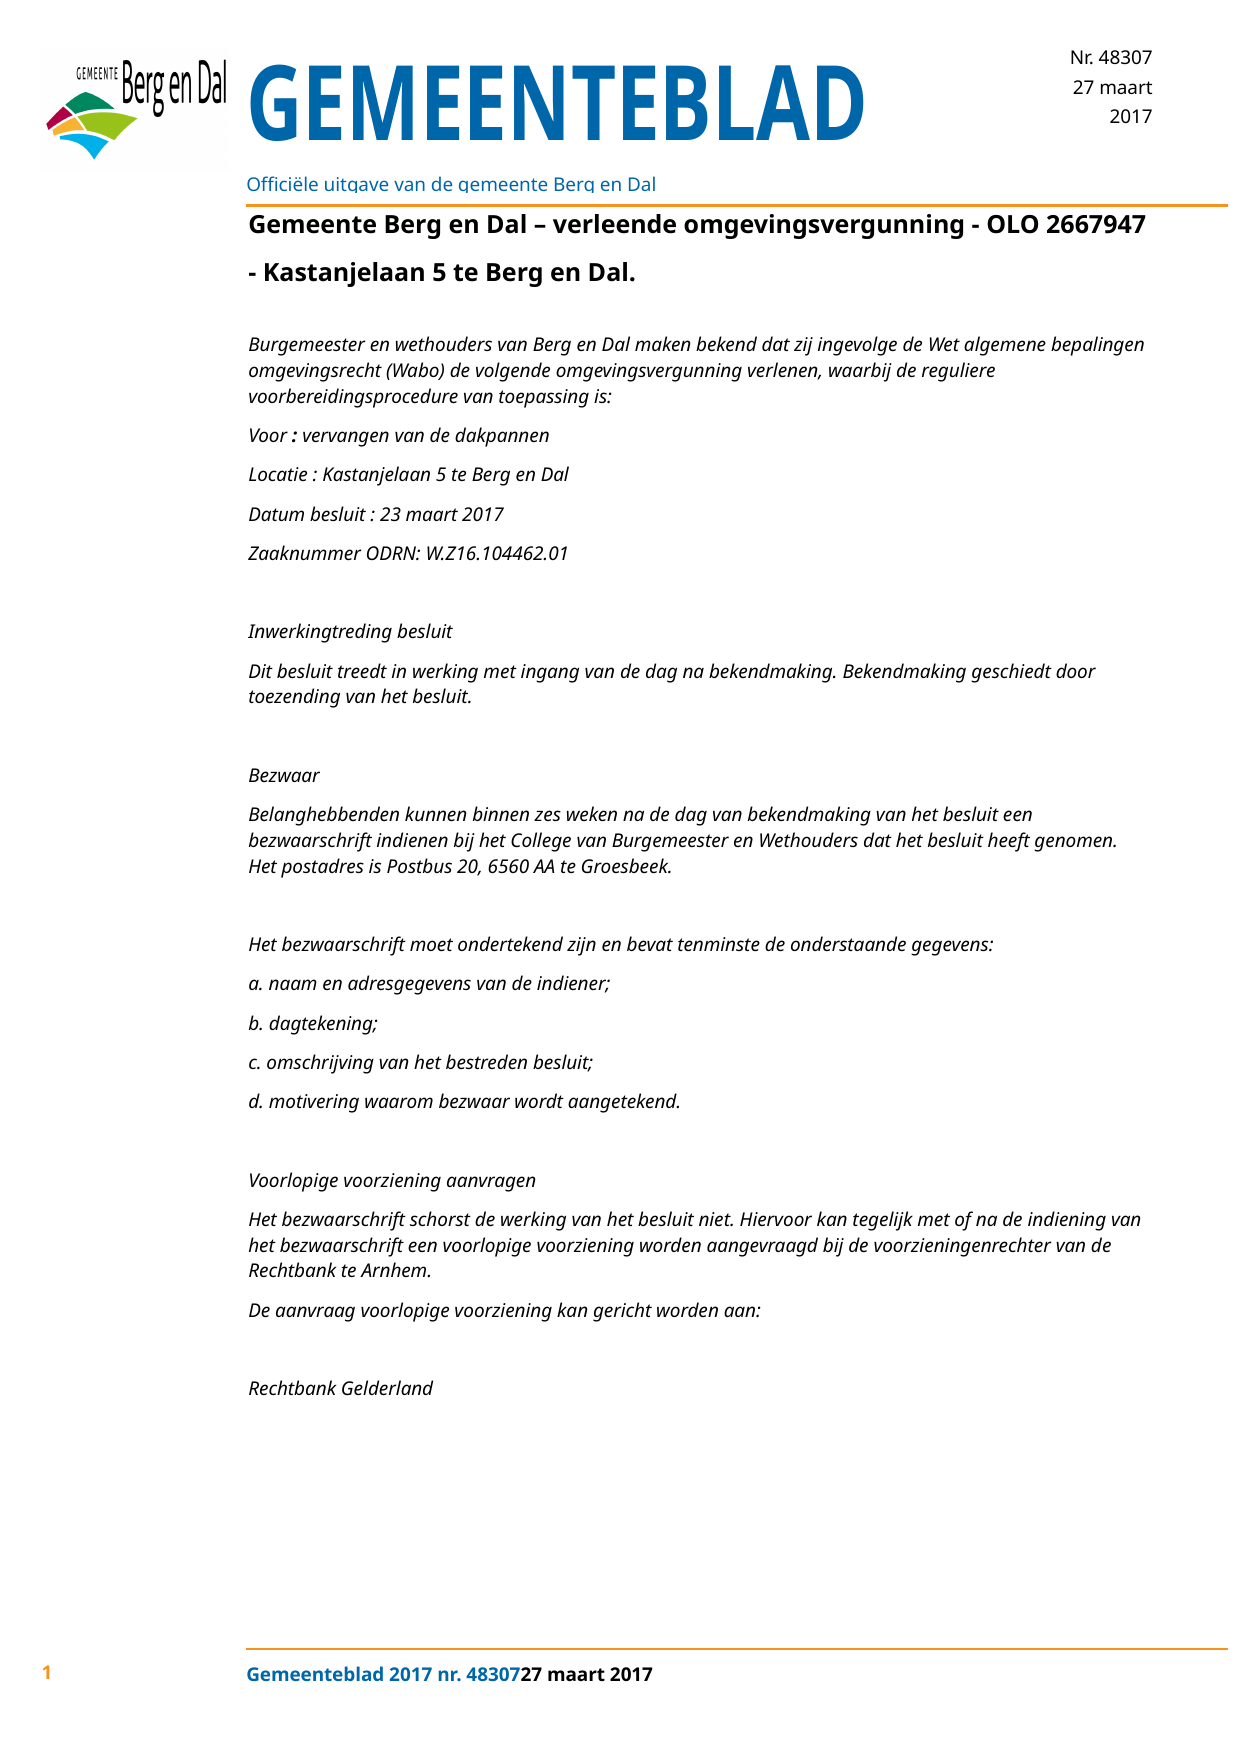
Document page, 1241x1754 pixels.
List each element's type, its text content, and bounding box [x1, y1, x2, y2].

text Voor : vervangen van de dakpannen [248, 422, 1152, 448]
text Zaaknummer ODRN: W.Z16.104462.01 [248, 540, 1152, 566]
text c. omschrijving van het bestreden besluit; [248, 1049, 1152, 1075]
text Bezwaar [248, 762, 1152, 788]
text Burgemeester en wethouders van Berg en Dal maken bekend dat zij ingevolge de Wet algemene bepalingen omgevingsrecht (Wabo) de volgende omgevingsvergunning verlenen, waarbij de reguliere voorbereidingsprocedure van toepassing is: [248, 331, 1152, 409]
text Het bezwaarschrift schorst de werking van het besluit niet. Hiervoor kan tegelijk met of na de indiening van het bezwaarschrift een voorlopige voorziening worden aangevraagd bij de voorzieningenrechter van de Rechtbank te Arnhem. [248, 1206, 1152, 1283]
text Gemeente Berg en Dal – verleende omgevingsvergunning - OLO 2667947 - Kastanjelaan 5 te Berg en Dal. [248, 207, 1152, 288]
text Dit besluit treedt in werking met ingang van de dag na bekendmaking. Bekendmaking geschiedt door toezending van het besluit. [248, 658, 1152, 709]
text Voorlopige voorziening aanvragen [248, 1167, 1152, 1193]
text Het bezwaarschrift moet ondertekend zijn en bevat tenminste de onderstaande gegevens: [248, 931, 1152, 957]
text d. motivering waarom bezwaar wordt aangetekend. [248, 1088, 1152, 1114]
text Inwerkingtreding besluit [248, 618, 1152, 644]
picture [41, 47, 231, 172]
text Rechtbank Gelderland [248, 1376, 1152, 1401]
text Belanghebbenden kunnen binnen zes weken na de dag van bekendmaking van het besluit een bezwaarschrift indienen bij het College van Burgemeester en Wethouders dat het besluit heeft genomen. Het postadres is Postbus 20, 6560 AA te Groesbeek. [248, 801, 1152, 878]
text b. dagtekening; [248, 1010, 1152, 1036]
text De aanvraag voorlopige voorziening kan gericht worden aan: [248, 1297, 1152, 1323]
text a. naam en adresgegevens van de indiener; [248, 971, 1152, 996]
text Locatie : Kastanjelaan 5 te Berg en Dal [248, 461, 1152, 487]
text Datum besluit : 23 maart 2017 [248, 501, 1152, 526]
